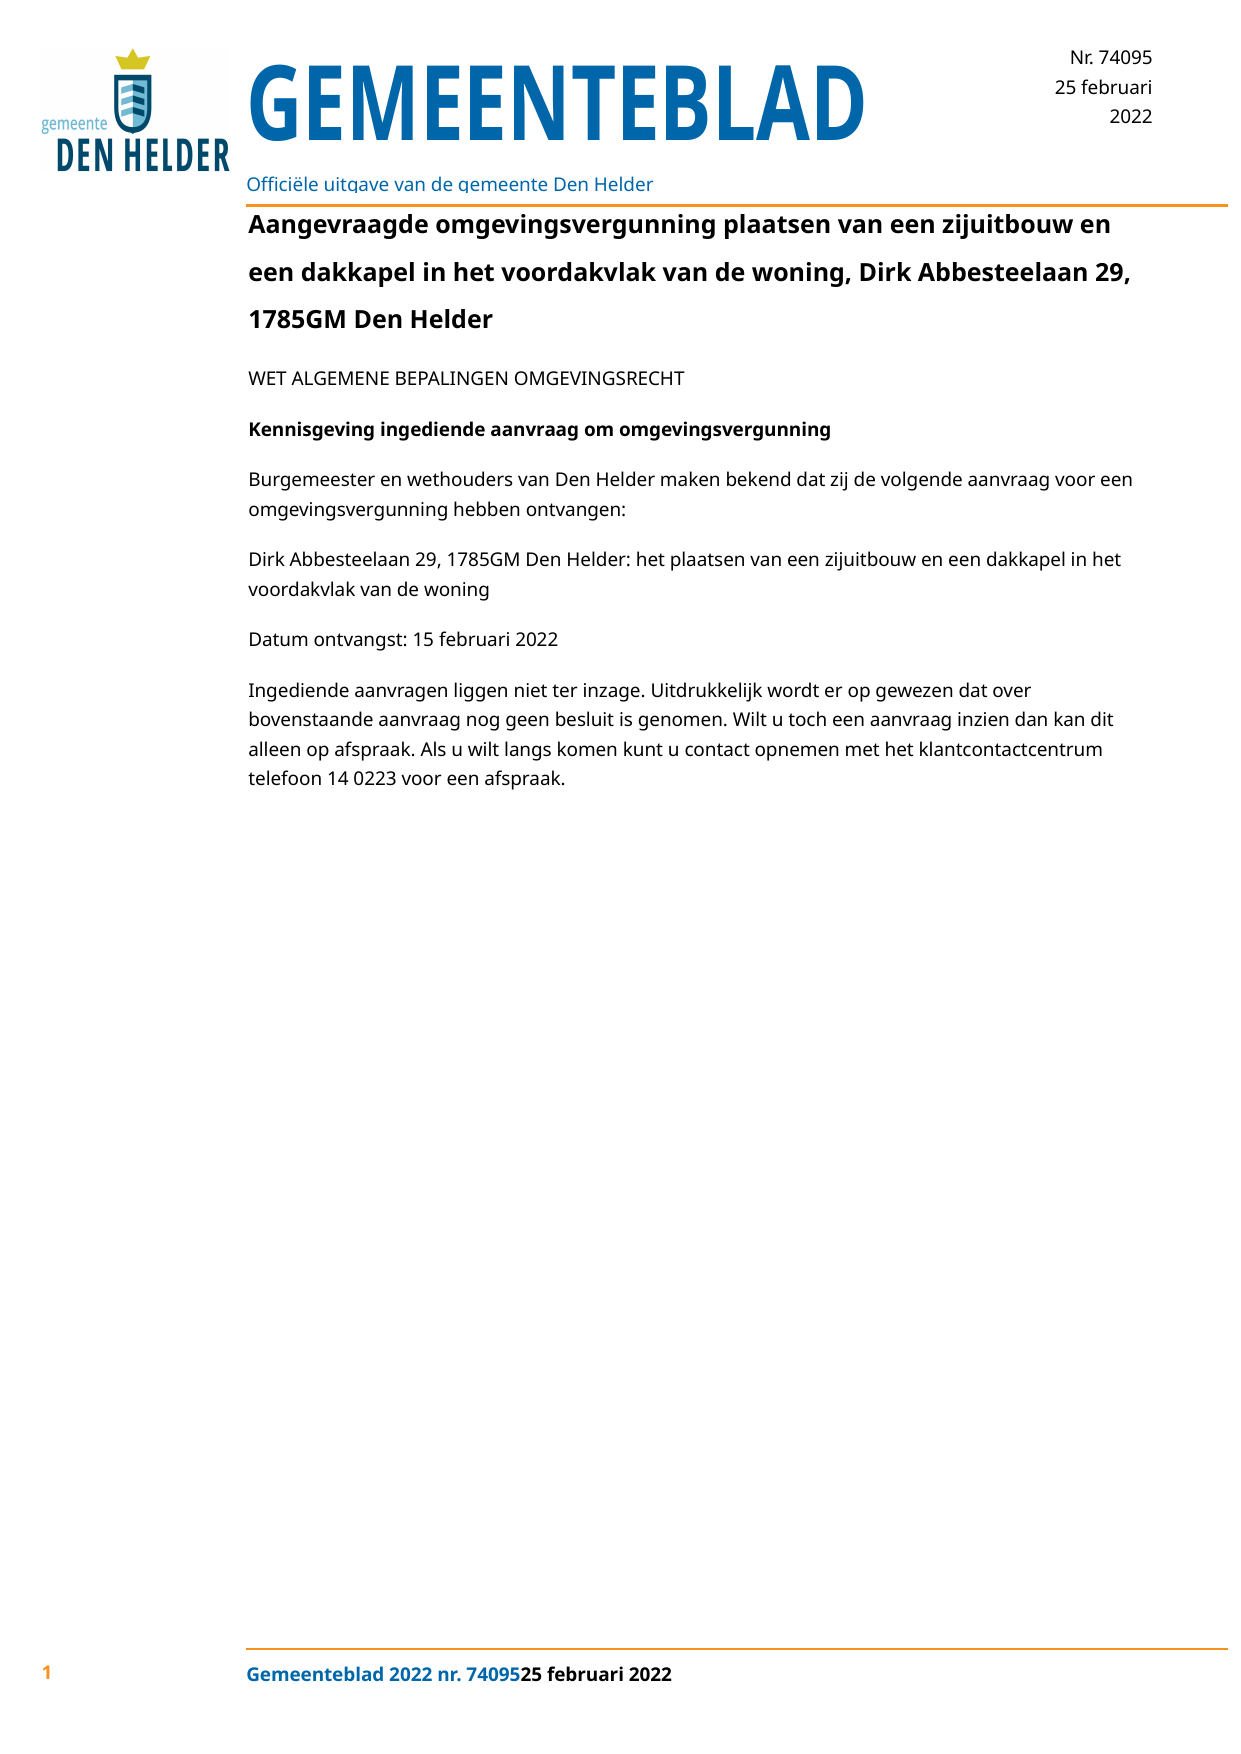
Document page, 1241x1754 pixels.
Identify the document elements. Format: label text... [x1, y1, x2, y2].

picture [130, 157, 135, 172]
text Datum ontvangst: 15 februari 2022 [248, 626, 1152, 652]
picture [41, 47, 231, 172]
text Dirk Abbesteelaan 29, 1785GM Den Helder: het plaatsen van een zijuitbouw en een dakkapel in het voordakvlak van de woning [248, 546, 1152, 602]
picture [100, 154, 106, 172]
text WET ALGEMENE BEPALINGEN OMGEVINGSRECHT [248, 366, 1152, 391]
picture [182, 144, 187, 165]
picture [220, 160, 224, 172]
picture [63, 144, 68, 165]
text Burgemeester en wethouders van Den Helder maken bekend dat zij de volgende aanvraag voor een omgevingsvergunning hebben ontvangen: [248, 466, 1152, 522]
text Ingediende aanvragen liggen niet ter inzage. Uitdrukkelijk wordt er op gewezen dat over bovenstaande aanvraag nog geen besluit is genomen. Wilt u toch een aanvraag inzien dan kan dit alleen op afspraak. Als u wilt langs komen kunt u contact opnemen met het klantcontactcentrum telefoon 14 0223 voor een afspraak. [248, 677, 1152, 791]
text Aangevraagde omgevingsvergunning plaatsen van een zijuitbouw en een dakkapel in het voordakvlak van de woning, Dirk Abbesteelaan 29, 1785GM Den Helder [248, 207, 1152, 336]
text Kennisgeving ingediende aanvraag om omgevingsvergunning [248, 416, 1152, 442]
